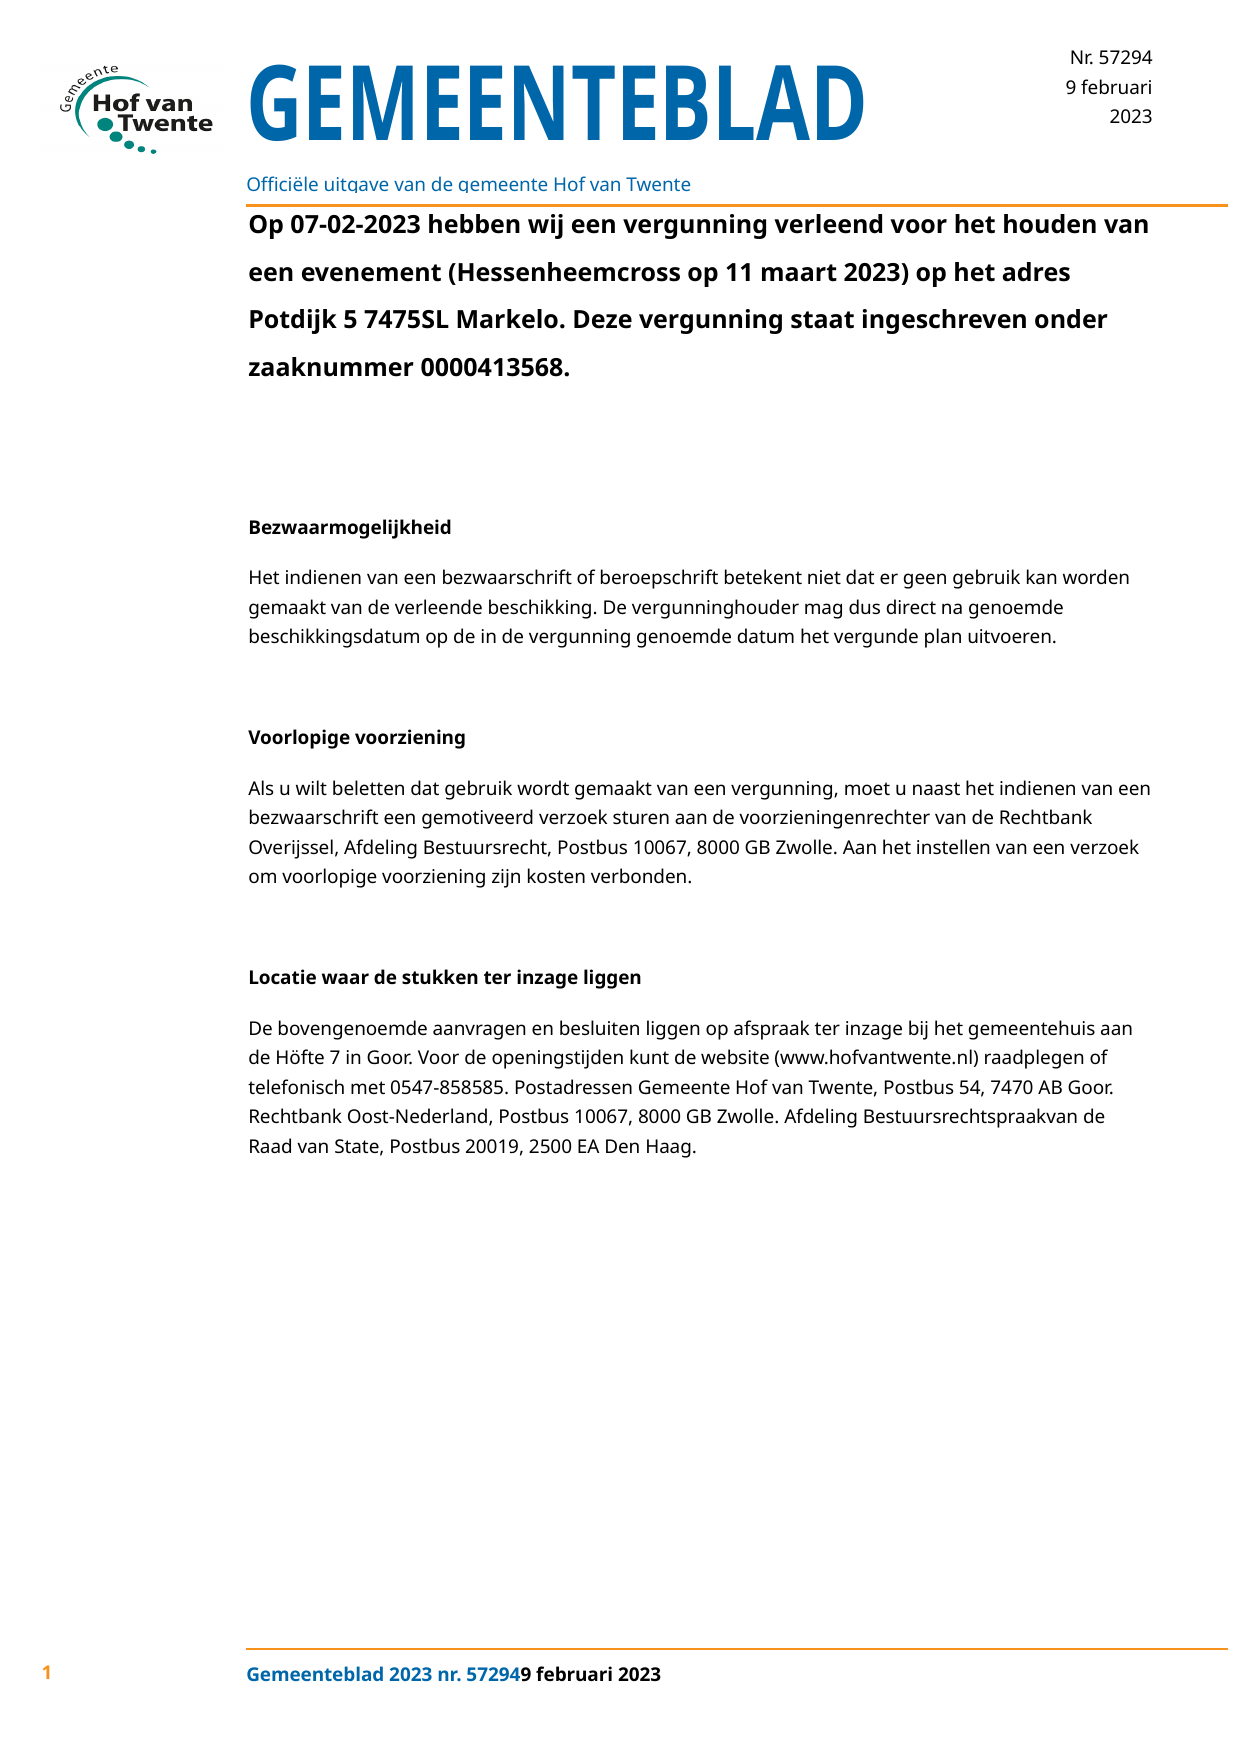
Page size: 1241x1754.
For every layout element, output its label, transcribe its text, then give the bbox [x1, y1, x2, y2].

text Locatie waar de stukken ter inzage liggen [248, 964, 1152, 990]
text Op 07-02-2023 hebben wij een vergunning verleend voor het houden van een evenement (Hessenheemcross op 11 maart 2023) op het adres Potdijk 5 7475SL Markelo. Deze vergunning staat ingeschreven onder zaaknummer 0000413568. [248, 207, 1152, 384]
text De bovengenoemde aanvragen en besluiten liggen op afspraak ter inzage bij het gemeentehuis aan de Höfte 7 in Goor. Voor de openingstijden kunt de website (www.hofvantwente.nl) raadplegen of telefonisch met 0547-858585. Postadressen Gemeente Hof van Twente, Postbus 54, 7470 AB Goor. Rechtbank Oost-Nederland, Postbus 10067, 8000 GB Zwolle. Afdeling Bestuursrechtspraakvan de Raad van State, Postbus 20019, 2500 EA Den Haag. [248, 1015, 1152, 1159]
text Bezwaarmogelijkheid [248, 514, 1152, 540]
picture [41, 47, 231, 172]
text Voorlopige voorziening [248, 724, 1152, 750]
text Het indienen van een bezwaarschrift of beroepschrift betekent niet dat er geen gebruik kan worden gemaakt van de verleende beschikking. De vergunninghouder mag dus direct na genoemde beschikkingsdatum op de in de vergunning genoemde datum het vergunde plan uitvoeren. [248, 564, 1152, 649]
text Als u wilt beletten dat gebruik wordt gemaakt van een vergunning, moet u naast het indienen van een bezwaarschrift een gemotiveerd verzoek sturen aan de voorzieningenrechter van de Rechtbank Overijssel, Afdeling Bestuursrecht, Postbus 10067, 8000 GB Zwolle. Aan het instellen van een verzoek om voorlopige voorziening zijn kosten verbonden. [248, 775, 1152, 889]
